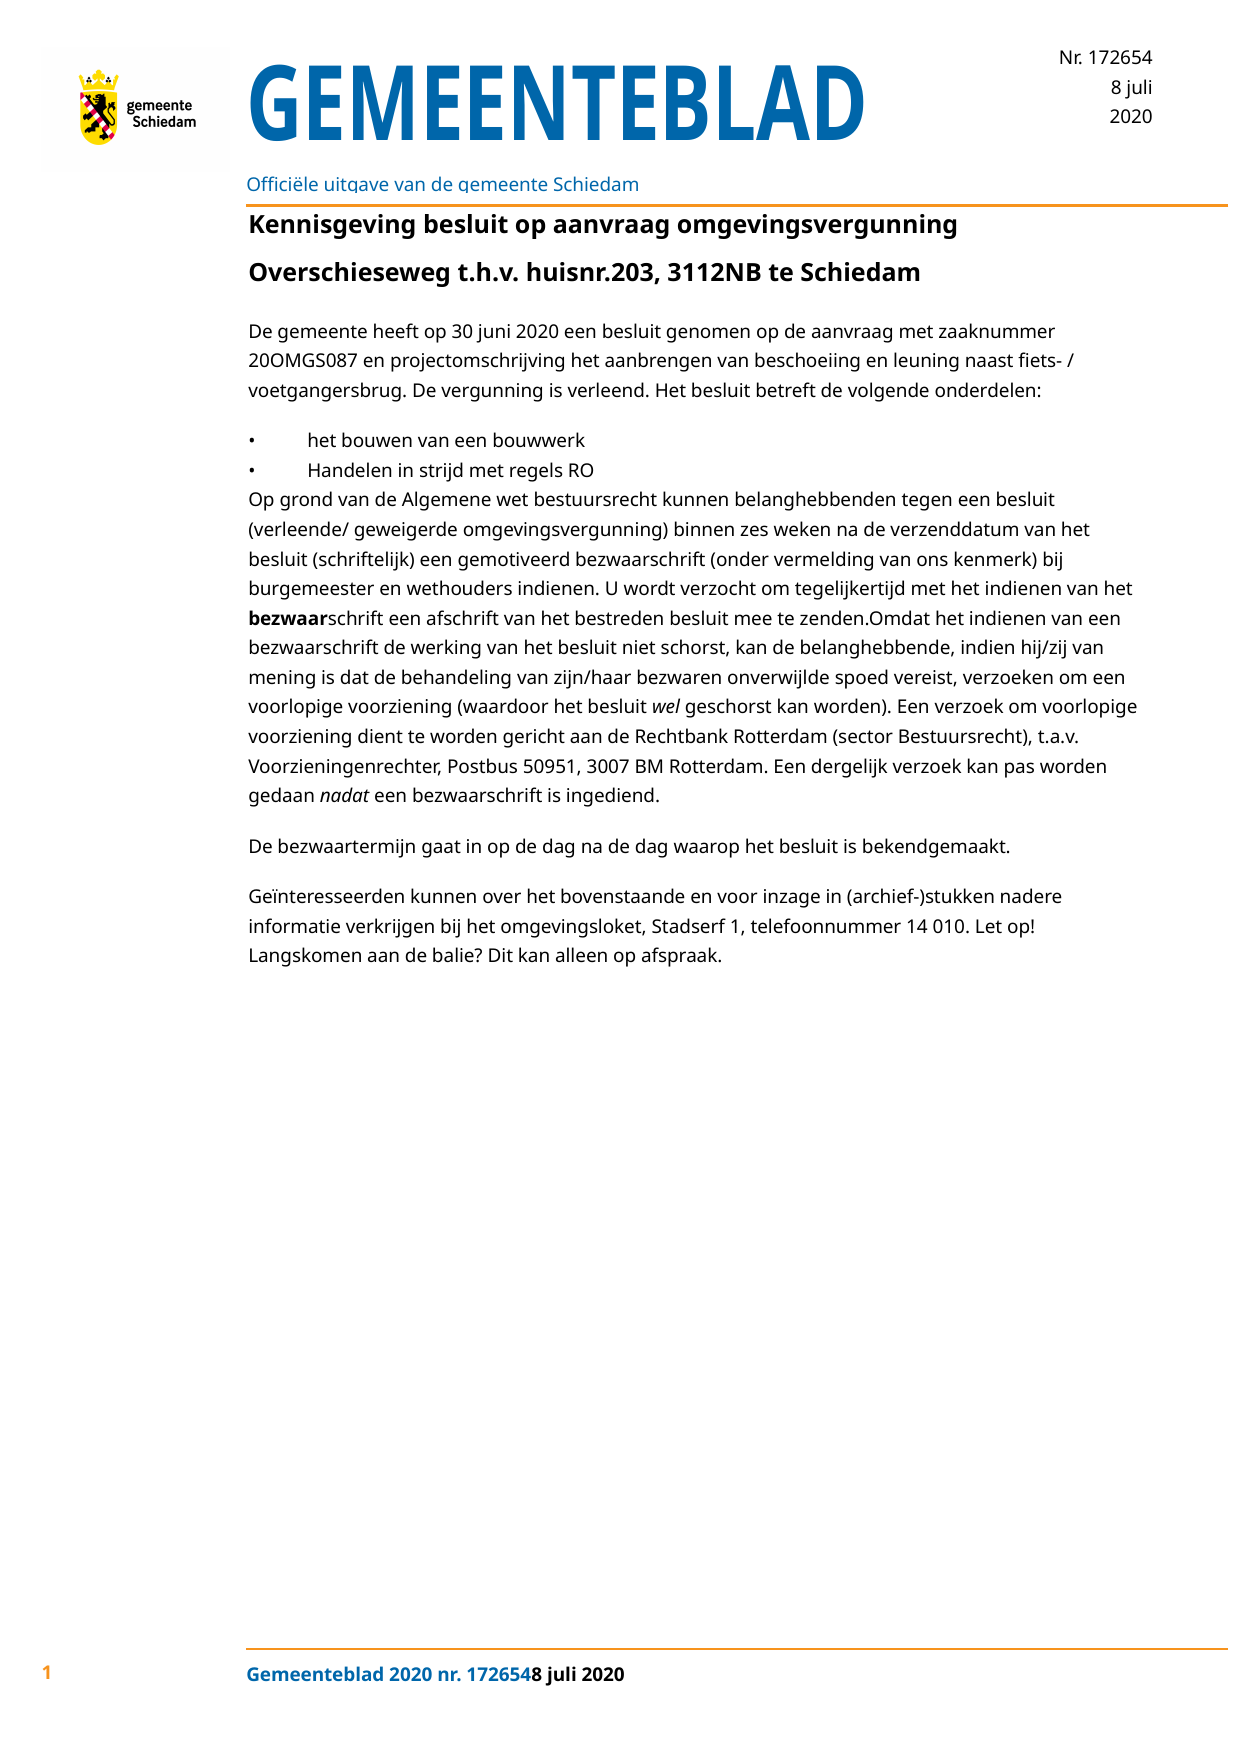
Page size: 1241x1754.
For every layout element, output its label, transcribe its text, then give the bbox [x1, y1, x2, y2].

text De bezwaartermijn gaat in op de dag na de dag waarop het besluit is bekendgemaakt. [248, 833, 1152, 859]
text Kennisgeving besluit op aanvraag omgevingsvergunning Overschieseweg t.h.v. huisnr.203, 3112NB te Schiedam [248, 207, 1152, 288]
list Handelen in strijd met regels RO [248, 457, 1152, 483]
text De gemeente heeft op 30 juni 2020 een besluit genomen op de aanvraag met zaaknummer 20OMGS087 en projectomschrijving het aanbrengen van beschoeiing en leuning naast fiets- / voetgangersbrug. De vergunning is verleend. Het besluit betreft de volgende onderdelen: [248, 318, 1152, 403]
picture [41, 47, 231, 172]
text Op grond van de Algemene wet bestuursrecht kunnen belanghebbenden tegen een besluit (verleende/ geweigerde omgevingsvergunning) binnen zes weken na de verzenddatum van het besluit (schriftelijk) een gemotiveerd bezwaarschrift (onder vermelding van ons kenmerk) bij burgemeester en wethouders indienen. U wordt verzocht om tegelijkertijd met het indienen van het bezwaarschrift een afschrift van het bestreden besluit mee te zenden.Omdat het indienen van een bezwaarschrift de werking van het besluit niet schorst, kan de belanghebbende, indien hij/zij van mening is dat de behandeling van zijn/haar bezwaren onverwijlde spoed vereist, verzoeken om een voorlopige voorziening (waardoor het besluit wel geschorst kan worden). Een verzoek om voorlopige voorziening dient te worden gericht aan de Rechtbank Rotterdam (sector Bestuursrecht), t.a.v. Voorzieningenrechter, Postbus 50951, 3007 BM Rotterdam. Een dergelijk verzoek kan pas worden gedaan nadat een bezwaarschrift is ingediend. [248, 487, 1152, 808]
list het bouwen van een bouwwerk [248, 427, 1152, 453]
text Geïnteresseerden kunnen over het bovenstaande en voor inzage in (archief-)stukken nadere informatie verkrijgen bij het omgevingsloket, Stadserf 1, telefoonnummer 14 010. Let op! Langskomen aan de balie? Dit kan alleen op afspraak. [248, 883, 1152, 968]
